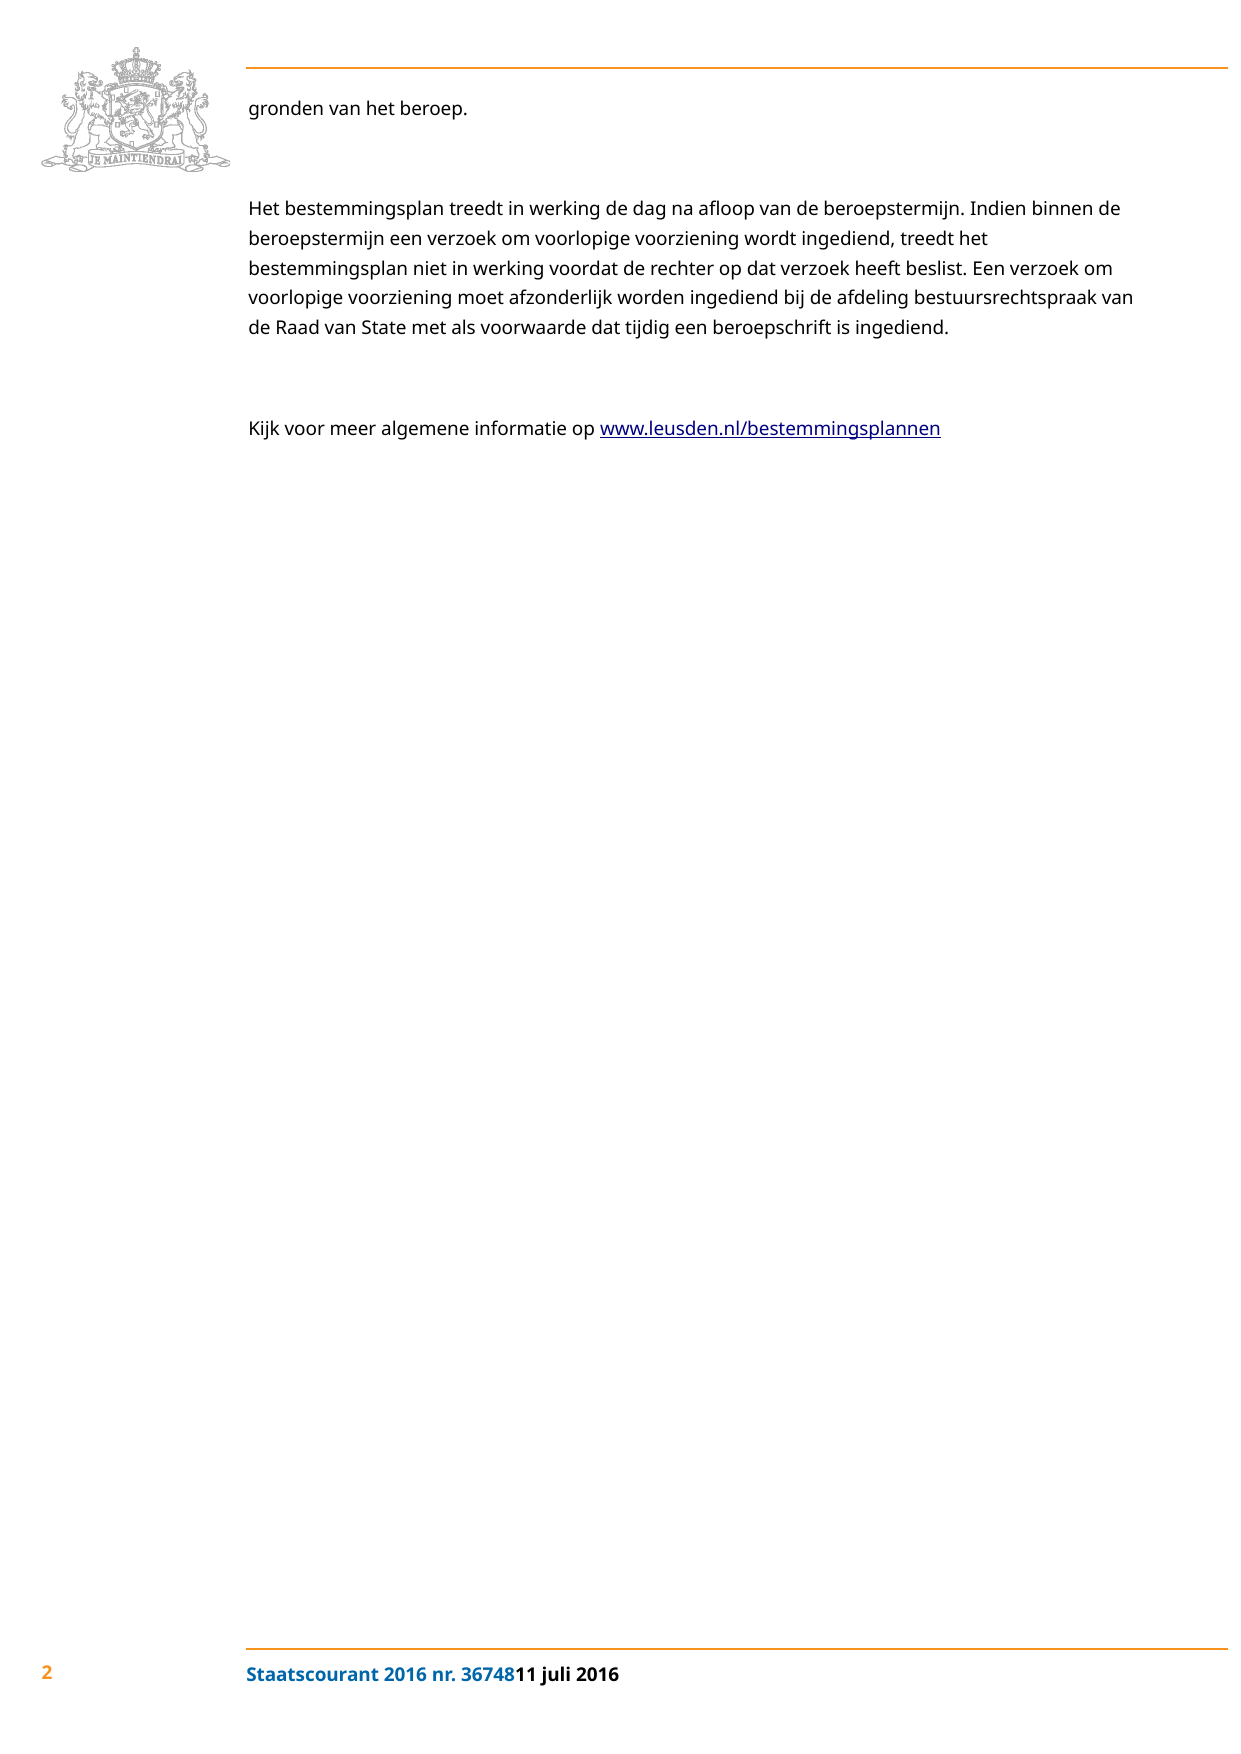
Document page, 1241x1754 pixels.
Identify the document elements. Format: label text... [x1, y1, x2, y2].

text gronden van het beroep. [248, 95, 1152, 121]
text Het bestemmingsplan treedt in werking de dag na afloop van de beroepstermijn. Indien binnen de beroepstermijn een verzoek om voorlopige voorziening wordt ingediend, treedt het bestemmingsplan niet in werking voordat de rechter op dat verzoek heeft beslist. Een verzoek om voorlopige voorziening moet afzonderlijk worden ingediend bij de afdeling bestuursrechtspraak van de Raad van State met als voorwaarde dat tijdig een beroepschrift is ingediend. [248, 196, 1152, 340]
text Kijk voor meer algemene informatie op www.leusden.nl/bestemmingsplannen [248, 415, 1152, 441]
picture [41, 47, 231, 172]
